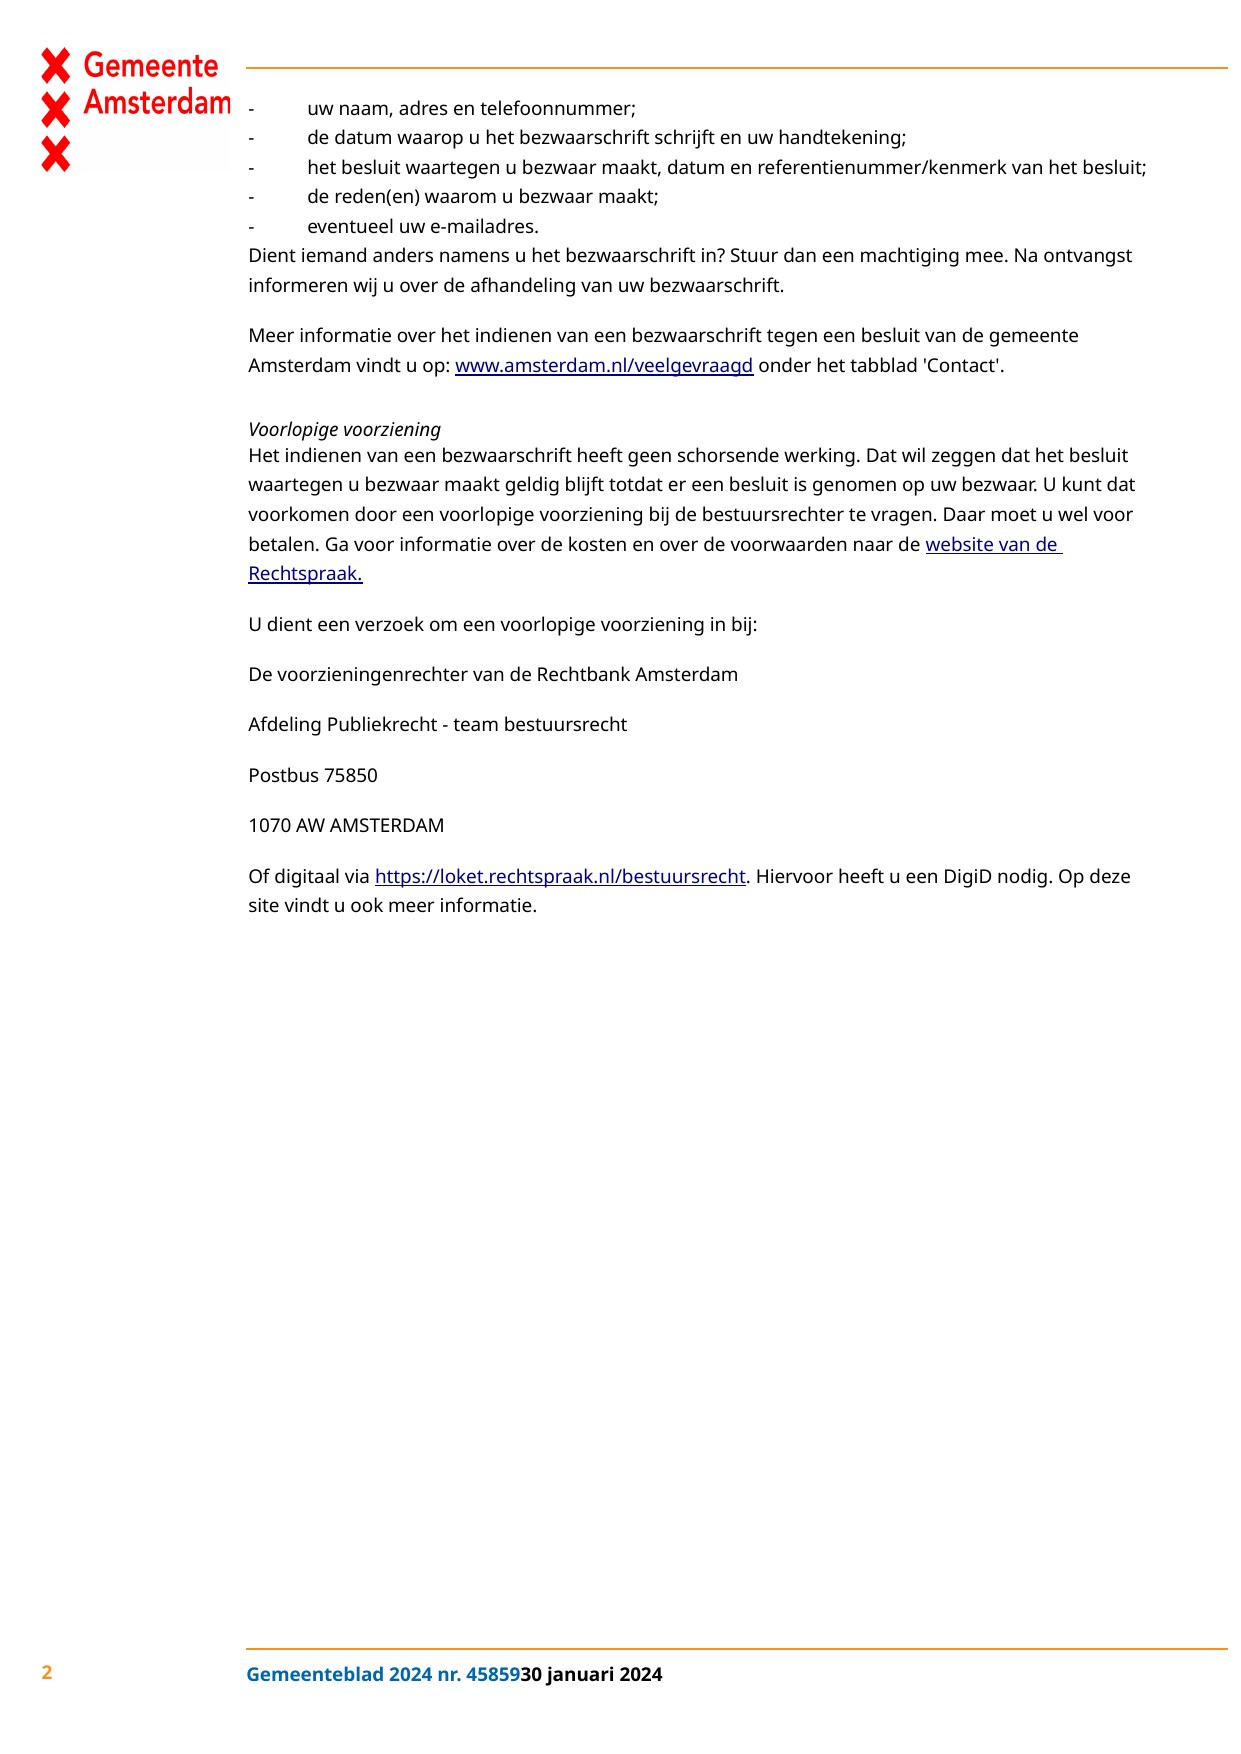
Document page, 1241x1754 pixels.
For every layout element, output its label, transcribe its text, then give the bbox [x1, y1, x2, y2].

text Dient iemand anders namens u het bezwaarschrift in? Stuur dan een machtiging mee. Na ontvangst informeren wij u over de afhandeling van uw bezwaarschrift. [248, 243, 1152, 298]
text Postbus 75850 [248, 762, 1152, 788]
list de datum waarop u het bezwaarschrift schrijft en uw handtekening; [248, 124, 1152, 150]
text Meer informatie over het indienen van een bezwaarschrift tegen een besluit van de gemeente Amsterdam vindt u op: www.amsterdam.nl/veelgevraagd onder het tabblad 'Contact'. [248, 323, 1152, 378]
text 1070 AW AMSTERDAM [248, 812, 1152, 838]
text Of digitaal via https://loket.rechtspraak.nl/bestuursrecht. Hiervoor heeft u een DigiD nodig. Op deze site vindt u ook meer informatie. [248, 863, 1152, 918]
picture [41, 47, 231, 172]
text Afdeling Publiekrecht - team bestuursrecht [248, 712, 1152, 737]
list uw naam, adres en telefoonnummer; [248, 95, 1152, 121]
text De voorzieningenrechter van de Rechtbank Amsterdam [248, 661, 1152, 687]
text Voorlopige voorziening [248, 416, 1152, 442]
text U dient een verzoek om een voorlopige voorziening in bij: [248, 611, 1152, 636]
text Het indienen van een bezwaarschrift heeft geen schorsende werking. Dat wil zeggen dat het besluit waartegen u bezwaar maakt geldig blijft totdat er een besluit is genomen op uw bezwaar. U kunt dat voorkomen door een voorlopige voorziening bij de bestuursrechter te vragen. Daar moet u wel voor betalen. Ga voor informatie over de kosten en over de voorwaarden naar de website van de Rechtspraak. [248, 442, 1152, 586]
list de reden(en) waarom u bezwaar maakt; [248, 183, 1152, 209]
list eventueel uw e-mailadres. [248, 213, 1152, 239]
list het besluit waartegen u bezwaar maakt, datum en referentienummer/kenmerk van het besluit; [248, 154, 1152, 180]
